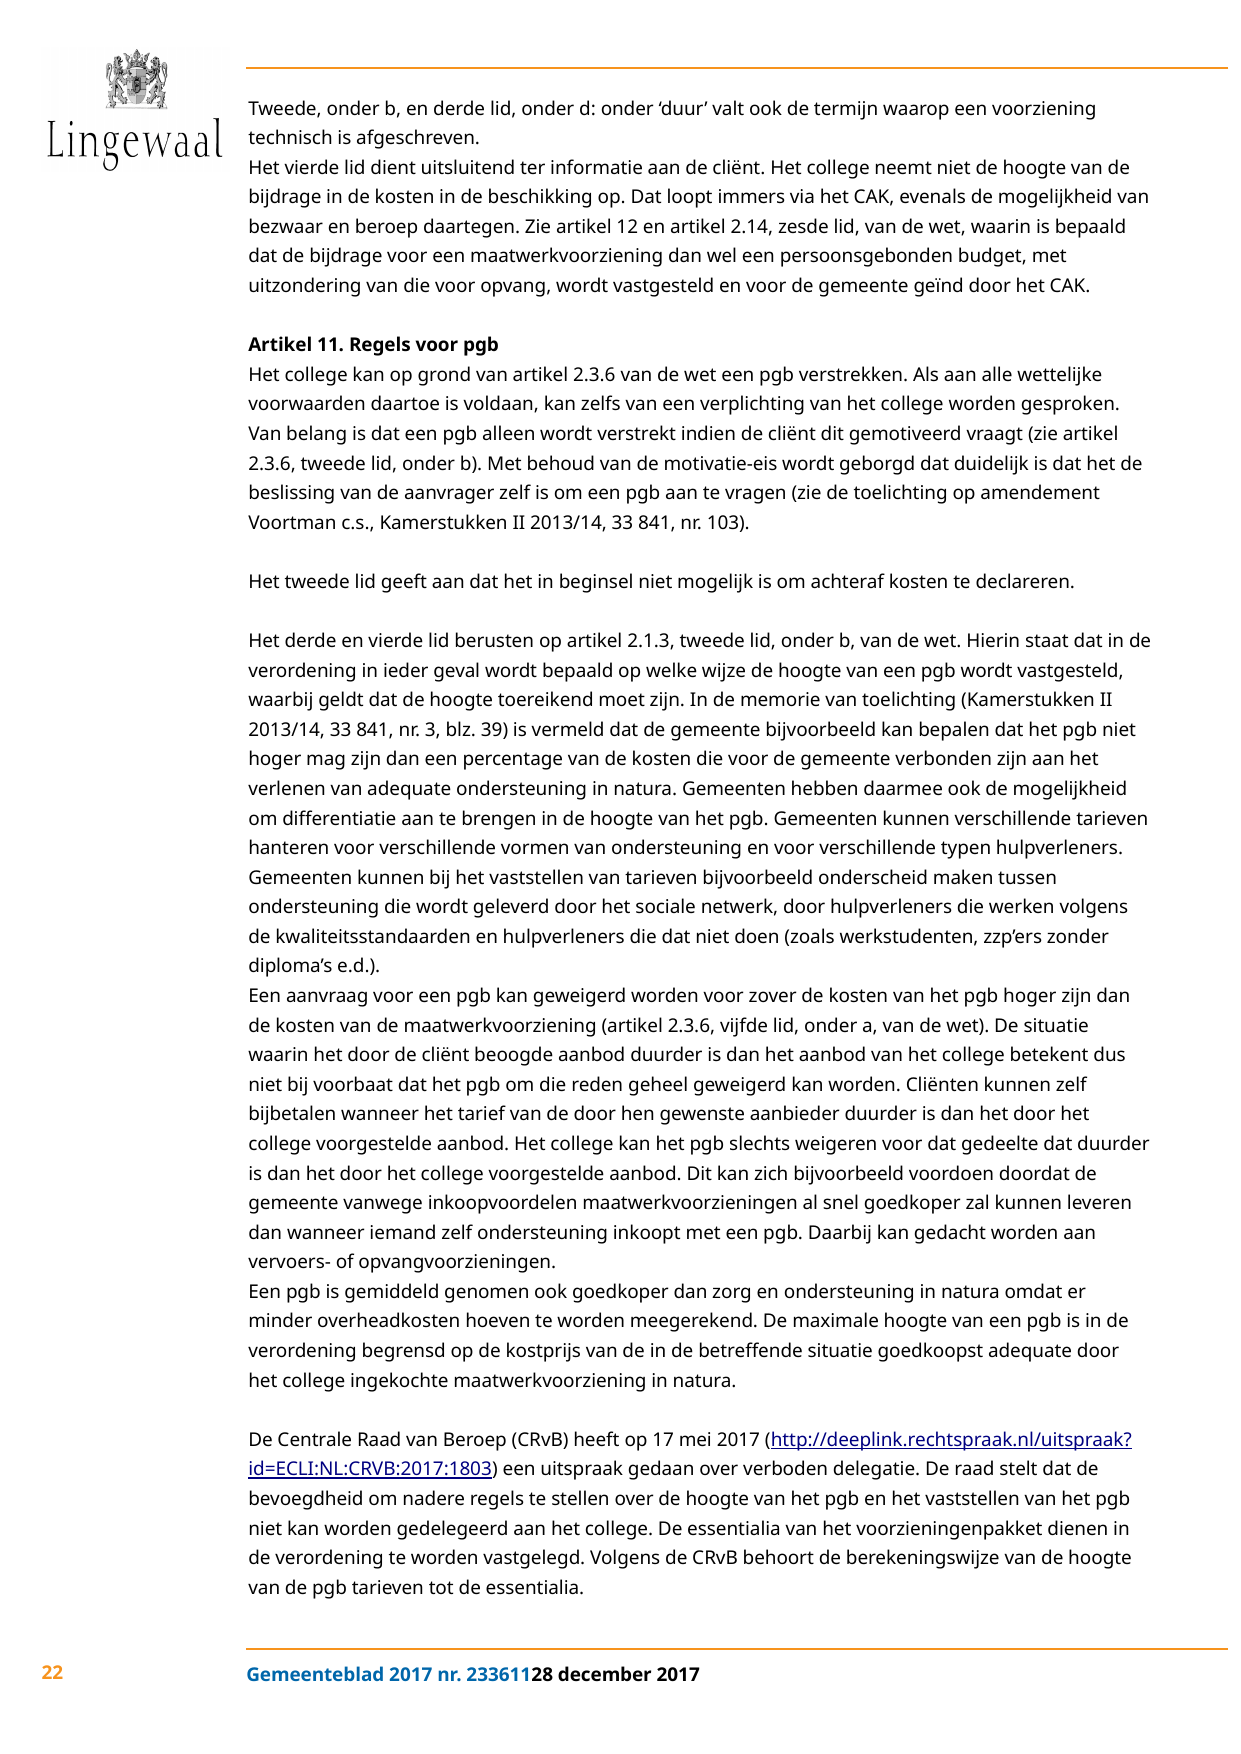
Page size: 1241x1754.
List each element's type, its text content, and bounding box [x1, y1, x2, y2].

text Een pgb is gemiddeld genomen ook goedkoper dan zorg en ondersteuning in natura omdat er minder overheadkosten hoeven te worden meegerekend. De maximale hoogte van een pgb is in de verordening begrensd op de kostprijs van de in de betreffende situatie goedkoopst adequate door het college ingekochte maatwerkvoorziening in natura. [248, 1278, 1152, 1393]
picture [41, 47, 231, 172]
text Artikel 11. Regels voor pgb [248, 331, 1152, 357]
text Het tweede lid geeft aan dat het in beginsel niet mogelijk is om achteraf kosten te declareren. [248, 568, 1152, 594]
text Tweede, onder b, en derde lid, onder d: onder ‘duur’ valt ook de termijn waarop een voorziening technisch is afgeschreven. [248, 95, 1152, 150]
text De Centrale Raad van Beroep (CRvB) heeft op 17 mei 2017 (http://deeplink.rechtspraak.nl/uitspraak?id=ECLI:NL:CRVB:2017:1803) een uitspraak gedaan over verboden delegatie. De raad stelt dat de bevoegdheid om nadere regels te stellen over de hoogte van het pgb en het vaststellen van het pgb niet kan worden gedelegeerd aan het college. De essentialia van het voorzieningenpakket dienen in de verordening te worden vastgelegd. Volgens de CRvB behoort de berekeningswijze van de hoogte van de pgb tarieven tot de essentialia. [248, 1426, 1152, 1600]
text Het college kan op grond van artikel 2.3.6 van de wet een pgb verstrekken. Als aan alle wettelijke voorwaarden daartoe is voldaan, kan zelfs van een verplichting van het college worden gesproken. Van belang is dat een pgb alleen wordt verstrekt indien de cliënt dit gemotiveerd vraagt (zie artikel 2.3.6, tweede lid, onder b). Met behoud van de motivatie-eis wordt geborgd dat duidelijk is dat het de beslissing van de aanvrager zelf is om een pgb aan te vragen (zie de toelichting op amendement Voortman c.s., Kamerstukken II 2013/14, 33 841, nr. 103). [248, 361, 1152, 535]
text Het derde en vierde lid berusten op artikel 2.1.3, tweede lid, onder b, van de wet. Hierin staat dat in de verordening in ieder geval wordt bepaald op welke wijze de hoogte van een pgb wordt vastgesteld, waarbij geldt dat de hoogte toereikend moet zijn. In de memorie van toelichting (Kamerstukken II 2013/14, 33 841, nr. 3, blz. 39) is vermeld dat de gemeente bijvoorbeeld kan bepalen dat het pgb niet hoger mag zijn dan een percentage van de kosten die voor de gemeente verbonden zijn aan het verlenen van adequate ondersteuning in natura. Gemeenten hebben daarmee ook de mogelijkheid om differentiatie aan te brengen in de hoogte van het pgb. Gemeenten kunnen verschillende tarieven hanteren voor verschillende vormen van ondersteuning en voor verschillende typen hulpverleners. Gemeenten kunnen bij het vaststellen van tarieven bijvoorbeeld onderscheid maken tussen ondersteuning die wordt geleverd door het sociale netwerk, door hulpverleners die werken volgens de kwaliteitsstandaarden en hulpverleners die dat niet doen (zoals werkstudenten, zzp’ers zonder diploma’s e.d.). [248, 627, 1152, 978]
text Het vierde lid dient uitsluitend ter informatie aan de cliënt. Het college neemt niet de hoogte van de bijdrage in de kosten in de beschikking op. Dat loopt immers via het CAK, evenals de mogelijkheid van bezwaar en beroep daartegen. Zie artikel 12 en artikel 2.14, zesde lid, van de wet, waarin is bepaald dat de bijdrage voor een maatwerkvoorziening dan wel een persoonsgebonden budget, met uitzondering van die voor opvang, wordt vastgesteld en voor de gemeente geïnd door het CAK. [248, 154, 1152, 298]
text Een aanvraag voor een pgb kan geweigerd worden voor zover de kosten van het pgb hoger zijn dan de kosten van de maatwerkvoorziening (artikel 2.3.6, vijfde lid, onder a, van de wet). De situatie waarin het door de cliënt beoogde aanbod duurder is dan het aanbod van het college betekent dus niet bij voorbaat dat het pgb om die reden geheel geweigerd kan worden. Cliënten kunnen zelf bijbetalen wanneer het tarief van de door hen gewenste aanbieder duurder is dan het door het college voorgestelde aanbod. Het college kan het pgb slechts weigeren voor dat gedeelte dat duurder is dan het door het college voorgestelde aanbod. Dit kan zich bijvoorbeeld voordoen doordat de gemeente vanwege inkoopvoordelen maatwerkvoorzieningen al snel goedkoper zal kunnen leveren dan wanneer iemand zelf ondersteuning inkoopt met een pgb. Daarbij kan gedacht worden aan vervoers- of opvangvoorzieningen. [248, 982, 1152, 1274]
